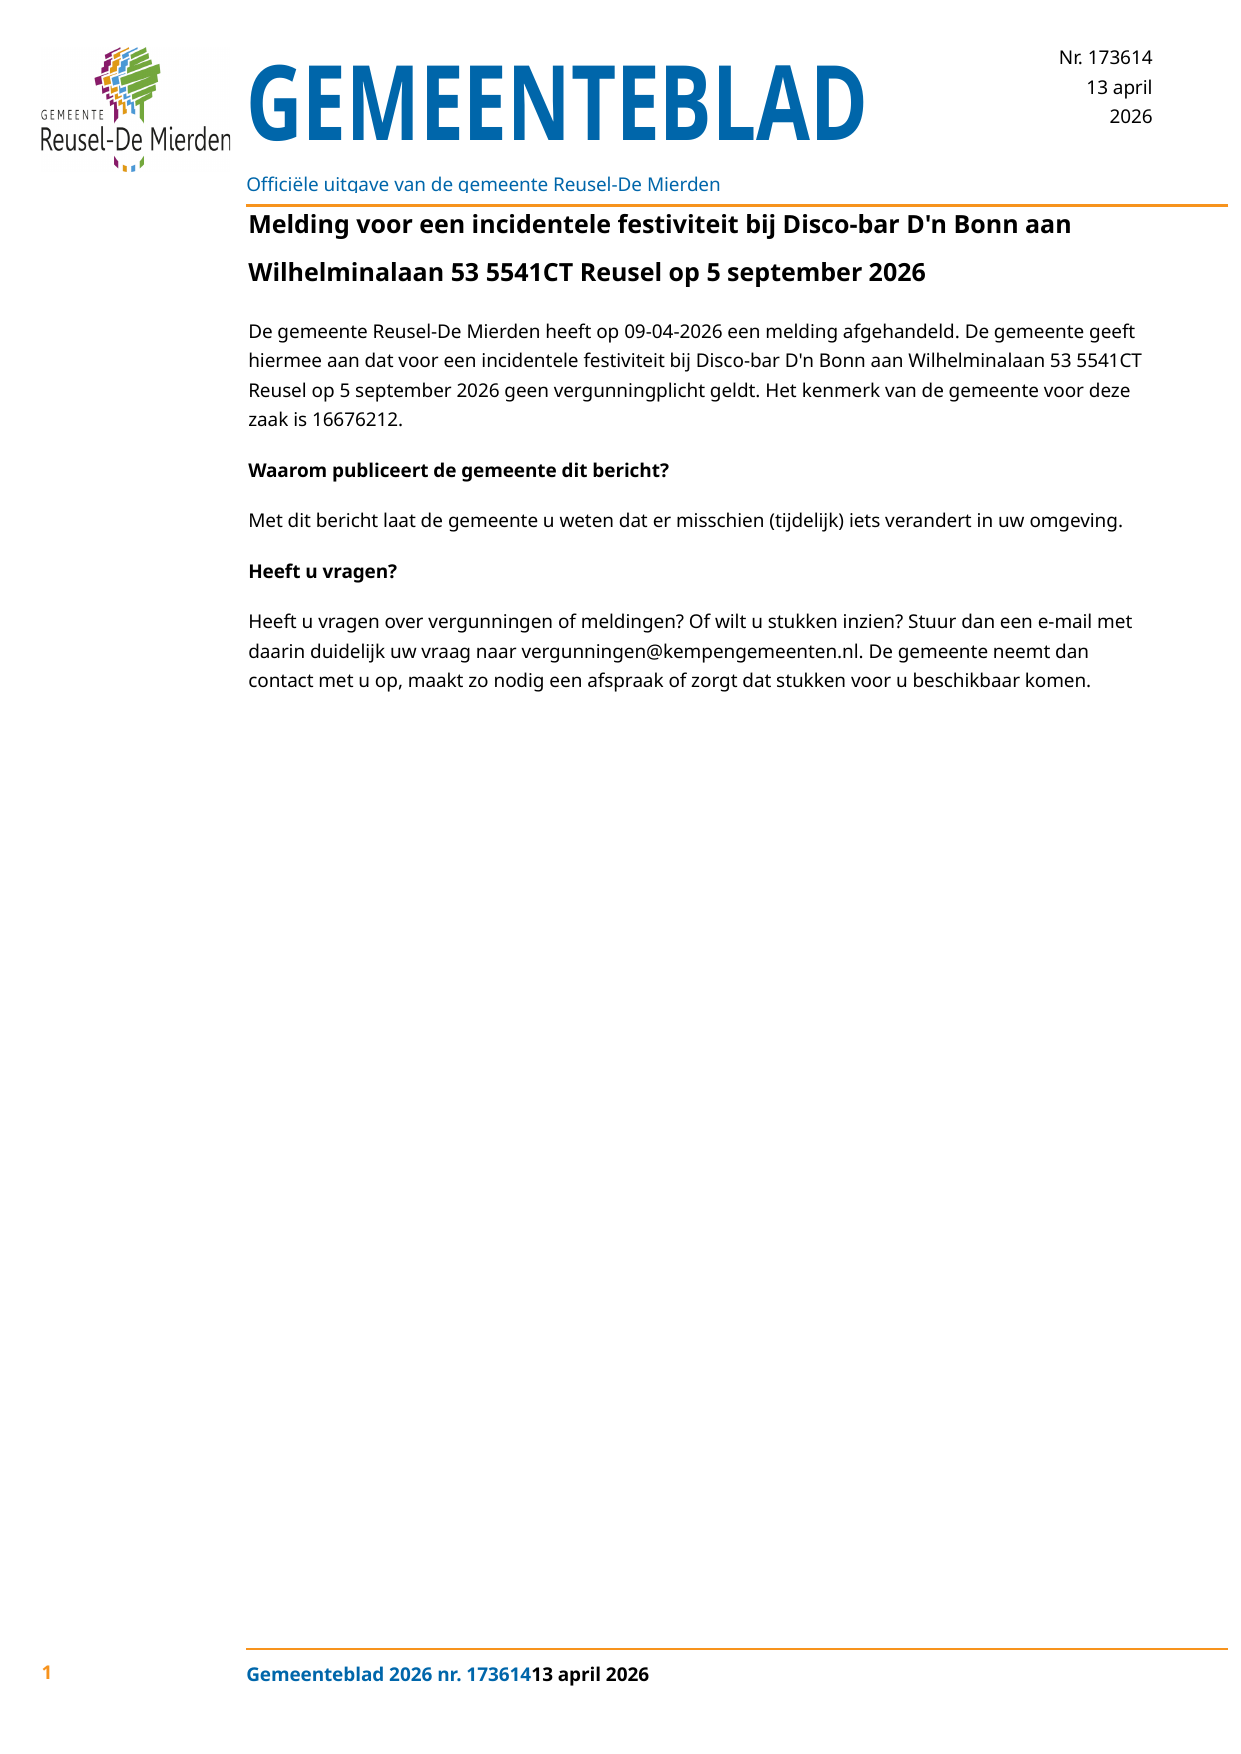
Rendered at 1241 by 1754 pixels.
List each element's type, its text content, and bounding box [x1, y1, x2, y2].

picture [41, 47, 231, 172]
text Heeft u vragen over vergunningen of meldingen? Of wilt u stukken inzien? Stuur dan een e-mail met daarin duidelijk uw vraag naar vergunningen@kempengemeenten.nl. De gemeente neemt dan contact met u op, maakt zo nodig een afspraak of zorgt dat stukken voor u beschikbaar komen. [248, 608, 1152, 693]
text Met dit bericht laat de gemeente u weten dat er misschien (tijdelijk) iets verandert in uw omgeving. [248, 507, 1152, 533]
text Heeft u vragen? [248, 558, 1152, 584]
text De gemeente Reusel-De Mierden heeft op 09-04-2026 een melding afgehandeld. De gemeente geeft hiermee aan dat voor een incidentele festiviteit bij Disco-bar D'n Bonn aan Wilhelminalaan 53 5541CT Reusel op 5 september 2026 geen vergunningplicht geldt. Het kenmerk van de gemeente voor deze zaak is 16676212. [248, 318, 1152, 432]
text Melding voor een incidentele festiviteit bij Disco-bar D'n Bonn aan Wilhelminalaan 53 5541CT Reusel op 5 september 2026 [248, 207, 1152, 288]
text Waarom publiceert de gemeente dit bericht? [248, 457, 1152, 483]
